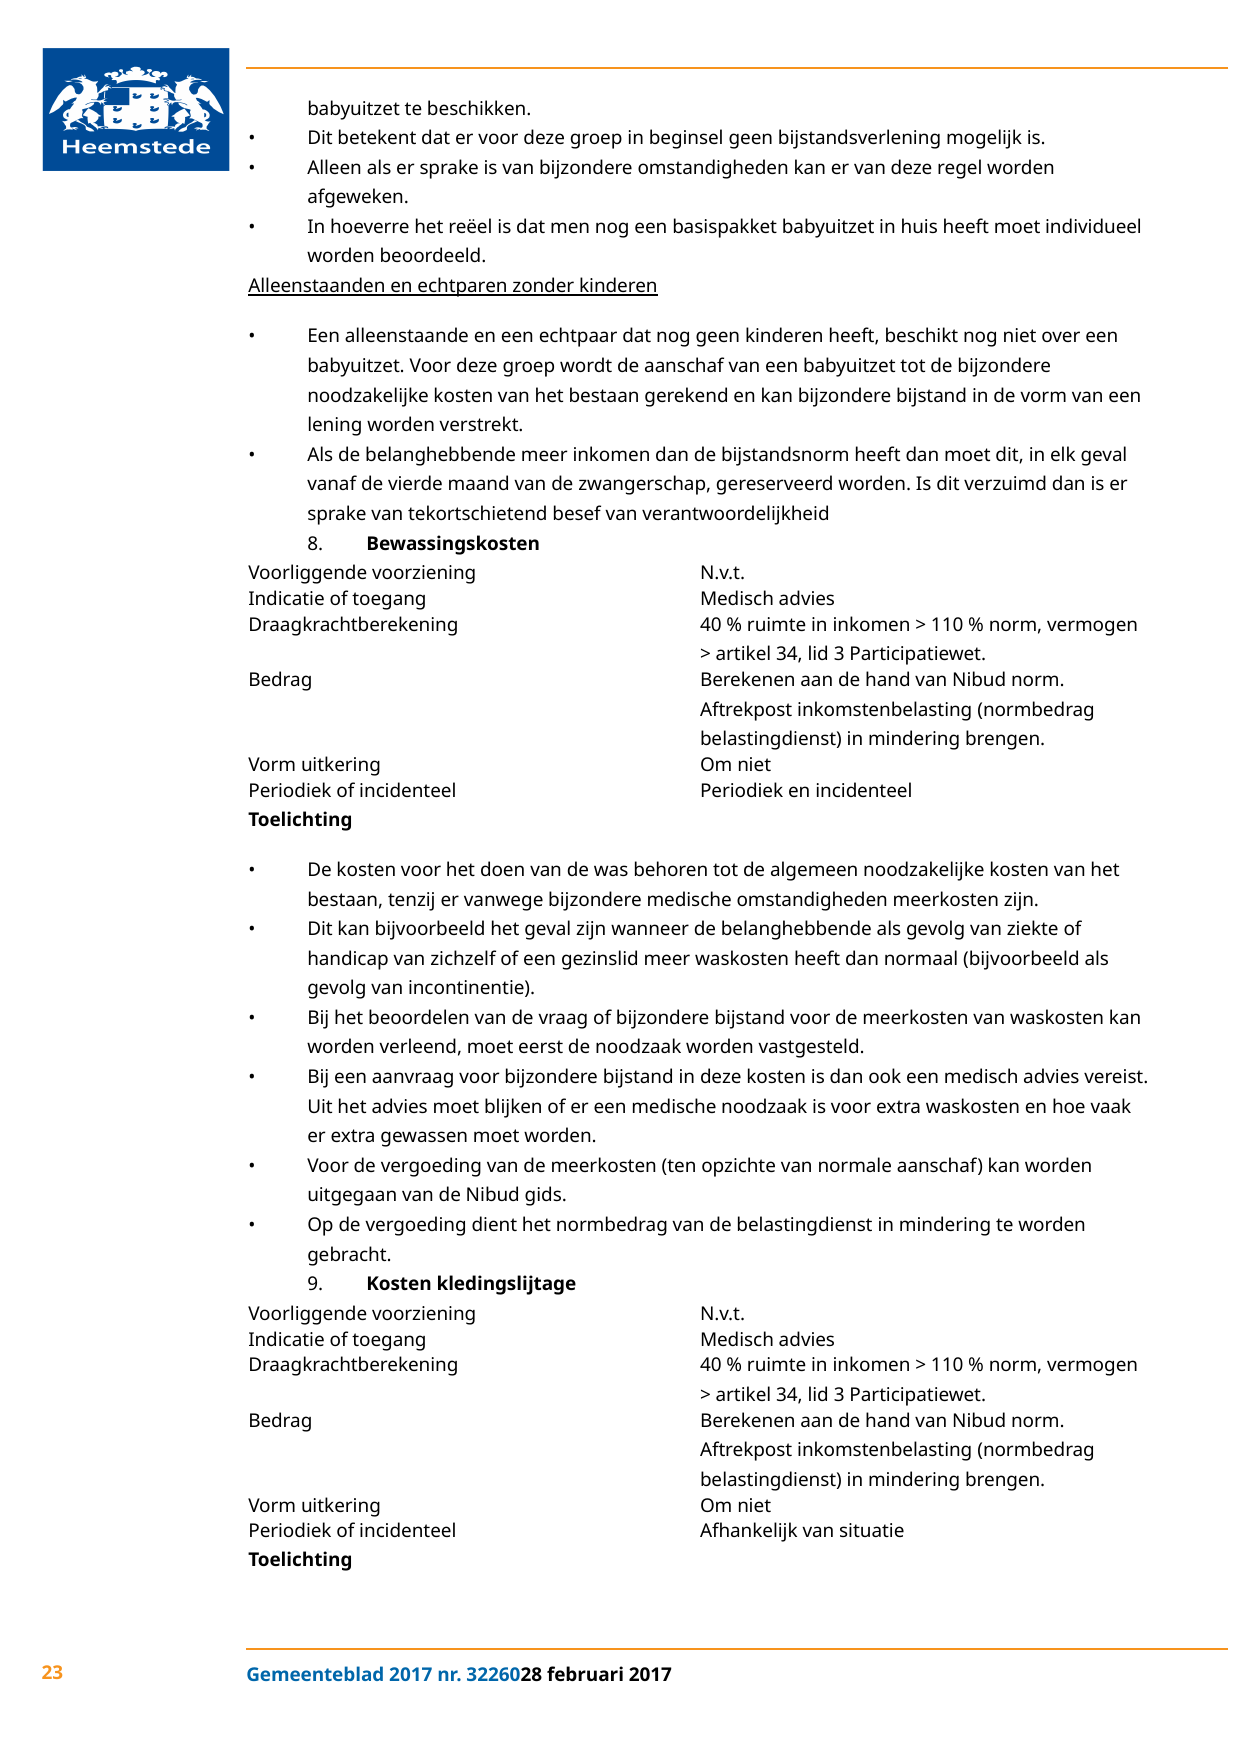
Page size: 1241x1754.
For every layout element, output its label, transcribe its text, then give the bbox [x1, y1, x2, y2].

table_header N.v.t. [700, 560, 1152, 585]
table_cell Bedrag [248, 1407, 700, 1492]
table_cell Om niet [700, 751, 1152, 777]
list De kosten voor het doen van de was behoren tot de algemeen noodzakelijke kosten van het bestaan, tenzij er vanwege bijzondere medische omstandigheden meerkosten zijn. [248, 856, 1152, 912]
table_cell Medisch advies [700, 1326, 1152, 1352]
table_cell Draagkrachtberekening [248, 1352, 700, 1407]
list Bij een aanvraag voor bijzondere bijstand in deze kosten is dan ook een medisch advies vereist. Uit het advies moet blijken of er een medische noodzaak is voor extra waskosten en hoe vaak er extra gewassen moet worden. [248, 1063, 1152, 1148]
table_cell Medisch advies [700, 585, 1152, 611]
text Alleenstaanden en echtparen zonder kinderen [248, 272, 1152, 298]
list Bewassingskosten [307, 530, 1152, 556]
list Dit kan bijvoorbeeld het geval zijn wanneer de belanghebbende als gevolg van ziekte of handicap van zichzelf of een gezinslid meer waskosten heeft dan normaal (bijvoorbeeld als gevolg van incontinentie). [248, 915, 1152, 1000]
list Op de vergoeding dient het normbedrag van de belastingdienst in mindering te worden gebracht. [248, 1211, 1152, 1267]
list Dit betekent dat er voor deze groep in beginsel geen bijstandsverlening mogelijk is. [248, 124, 1152, 150]
list Alleen als er sprake is van bijzondere omstandigheden kan er van deze regel worden afgeweken. [248, 154, 1152, 209]
table_cell Afhankelijk van situatie [700, 1518, 1152, 1543]
table_cell Bedrag [248, 666, 700, 751]
table_cell Periodiek en incidenteel [700, 777, 1152, 803]
table_cell Indicatie of toegang [248, 585, 700, 611]
table_cell Periodiek of incidenteel [248, 777, 700, 803]
list In hoeverre het reëel is dat men nog een basispakket babyuitzet in huis heeft moet individueel worden beoordeeld. [248, 213, 1152, 268]
text Toelichting [248, 806, 1152, 832]
table_cell 40 % ruimte in inkomen > 110 % norm, vermogen > artikel 34, lid 3 Participatiewet. [700, 1352, 1152, 1407]
list Bij het beoordelen van de vraag of bijzondere bijstand voor de meerkosten van waskosten kan worden verleend, moet eerst de noodzaak worden vastgesteld. [248, 1004, 1152, 1059]
list babyuitzet te beschikken. [248, 95, 1152, 121]
table_cell Berekenen aan de hand van Nibud norm. Aftrekpost inkomstenbelasting (normbedrag belastingdienst) in mindering brengen. [700, 1407, 1152, 1492]
picture [41, 47, 231, 172]
table_cell Draagkrachtberekening [248, 611, 700, 666]
table_cell Vorm uitkering [248, 751, 700, 777]
table_header N.v.t. [700, 1300, 1152, 1326]
text Toelichting [248, 1546, 1152, 1572]
table_cell Indicatie of toegang [248, 1326, 700, 1352]
list Kosten kledingslijtage [307, 1270, 1152, 1296]
list Voor de vergoeding van de meerkosten (ten opzichte van normale aanschaf) kan worden uitgegaan van de Nibud gids. [248, 1152, 1152, 1207]
list Als de belanghebbende meer inkomen dan de bijstandsnorm heeft dan moet dit, in elk geval vanaf de vierde maand van de zwangerschap, gereserveerd worden. Is dit verzuimd dan is er sprake van tekortschietend besef van verantwoordelijkheid [248, 441, 1152, 526]
table_cell 40 % ruimte in inkomen > 110 % norm, vermogen > artikel 34, lid 3 Participatiewet. [700, 611, 1152, 666]
table_cell Vorm uitkering [248, 1492, 700, 1517]
table_cell Om niet [700, 1492, 1152, 1517]
table_cell Berekenen aan de hand van Nibud norm. Aftrekpost inkomstenbelasting (normbedrag belastingdienst) in mindering brengen. [700, 666, 1152, 751]
table_header Voorliggende voorziening [248, 1300, 700, 1326]
table_header Voorliggende voorziening [248, 560, 700, 585]
table_cell Periodiek of incidenteel [248, 1518, 700, 1543]
list Een alleenstaande en een echtpaar dat nog geen kinderen heeft, beschikt nog niet over een babyuitzet. Voor deze groep wordt de aanschaf van een babyuitzet tot de bijzondere noodzakelijke kosten van het bestaan gerekend en kan bijzondere bijstand in de vorm van een lening worden verstrekt. [248, 323, 1152, 437]
